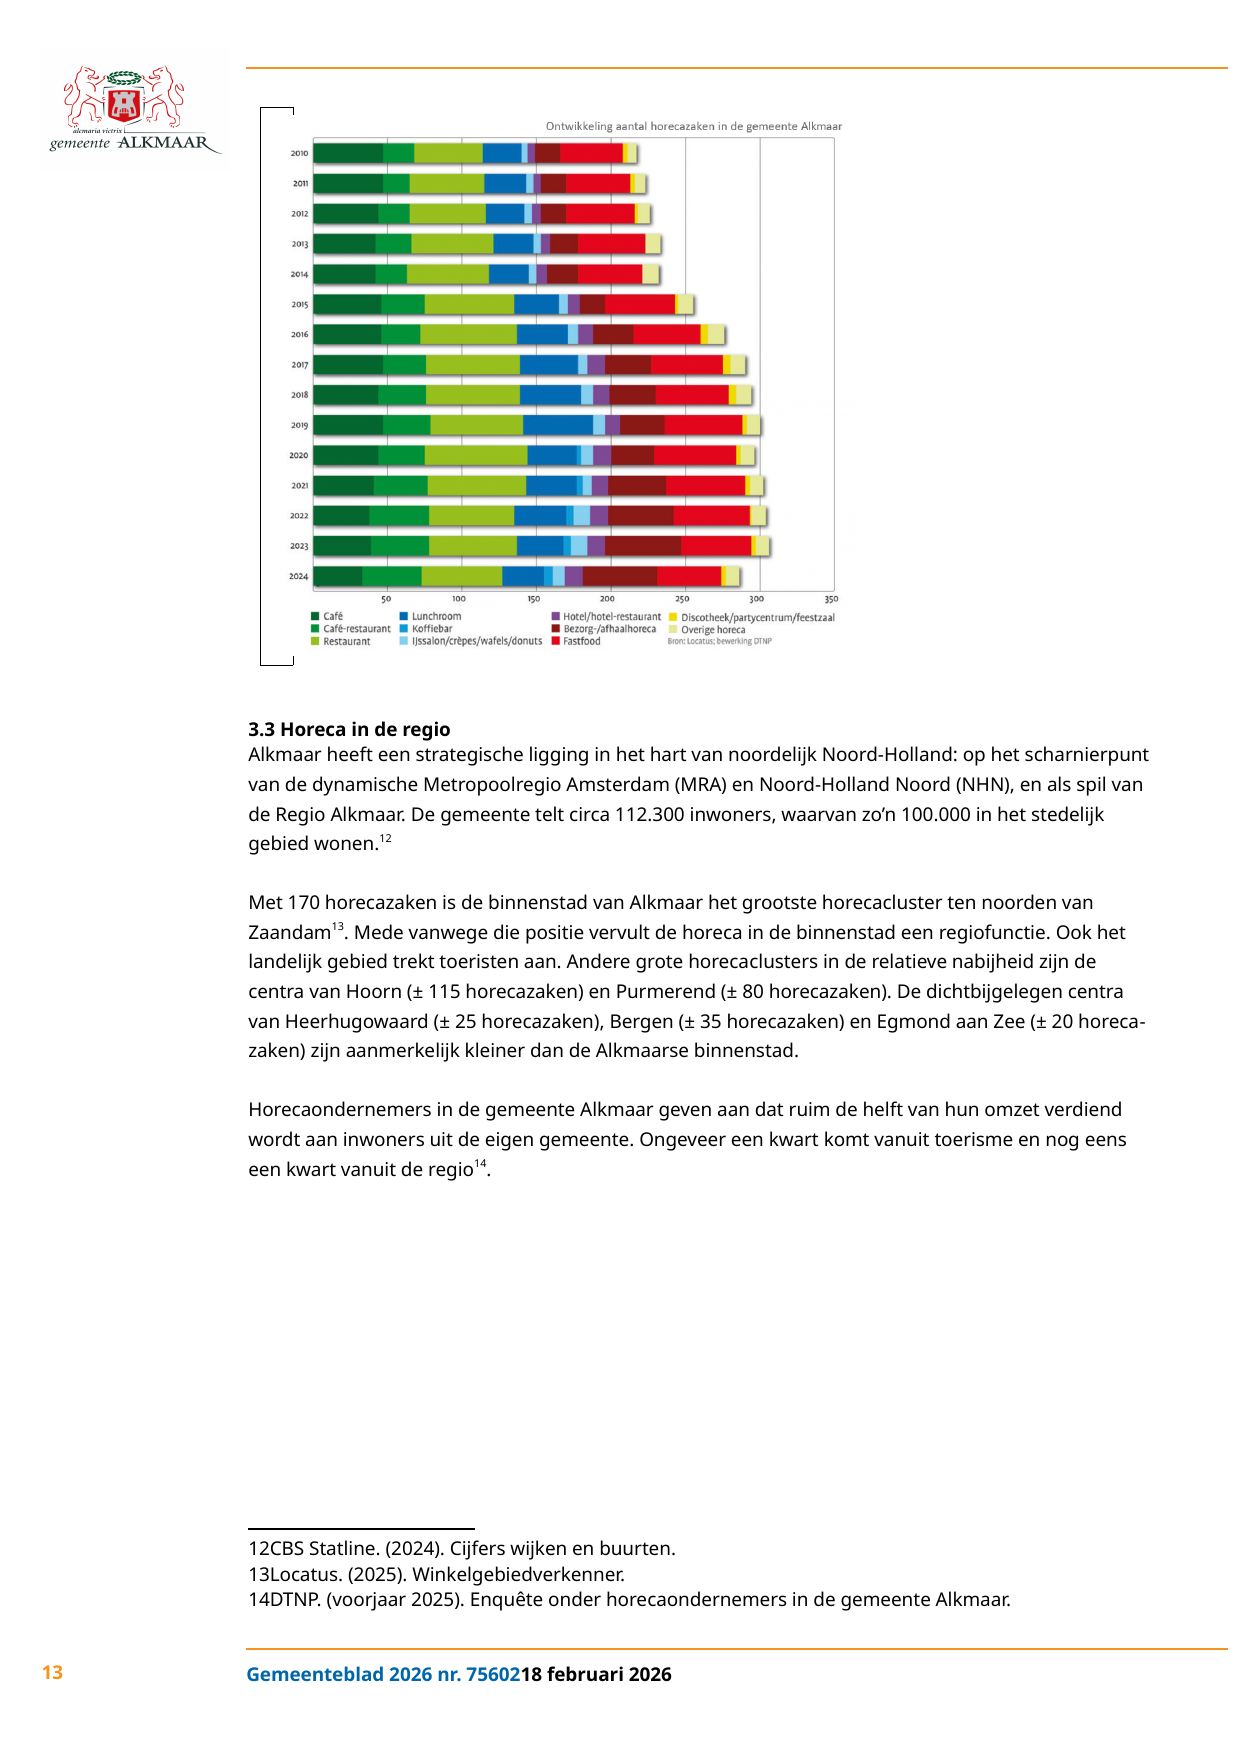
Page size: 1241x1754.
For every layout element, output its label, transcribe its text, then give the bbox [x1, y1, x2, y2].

picture [268, 115, 860, 656]
text Locatus. (2025). Winkelgebiedverkenner. [248, 1561, 1152, 1586]
text Horecaondernemers in de gemeente Alkmaar geven aan dat ruim de helft van hun omzet verdiend wordt aan inwoners uit de eigen gemeente. Ongeveer een kwart komt vanuit toerisme en nog eens een kwart vanuit de regio. [248, 1097, 1152, 1181]
text Alkmaar heeft een strategische ligging in het hart van noordelijk Noord-Holland: op het scharnierpunt van de dynamische Metropoolregio Amsterdam (MRA) en Noord-Holland Noord (NHN), en als spil van de Regio Alkmaar. De gemeente telt circa 112.300 inwoners, waarvan zo’n 100.000 in het stedelijk gebied wonen. [248, 742, 1152, 856]
text DTNP. (voorjaar 2025). Enquête onder horecaondernemers in de gemeente Alkmaar. [248, 1586, 1152, 1612]
text 3.3 Horeca in de regio [248, 716, 1152, 742]
text Met 170 horecazaken is de binnenstad van Alkmaar het grootste horecacluster ten noorden van Zaandam. Mede vanwege die positie vervult de horeca in de binnenstad een regiofunctie. Ook het landelijk gebied trekt toeristen aan. Andere grote horeca­clusters in de relatieve nabijheid zijn de centra van Hoorn (± 115 horecazaken) en Purmerend (± 80 horecazaken). De dichtbijgelegen centra van Heerhugowaard (± 25 horecazaken), Bergen (± 35 horecazaken) en Egmond aan Zee (± 20 horeca­zaken) zijn aanmerkelijk kleiner dan de Alkmaarse binnenstad. [248, 889, 1152, 1063]
picture [41, 47, 231, 172]
text CBS Statline. (2024). Cijfers wijken en buurten. [248, 1535, 1152, 1561]
